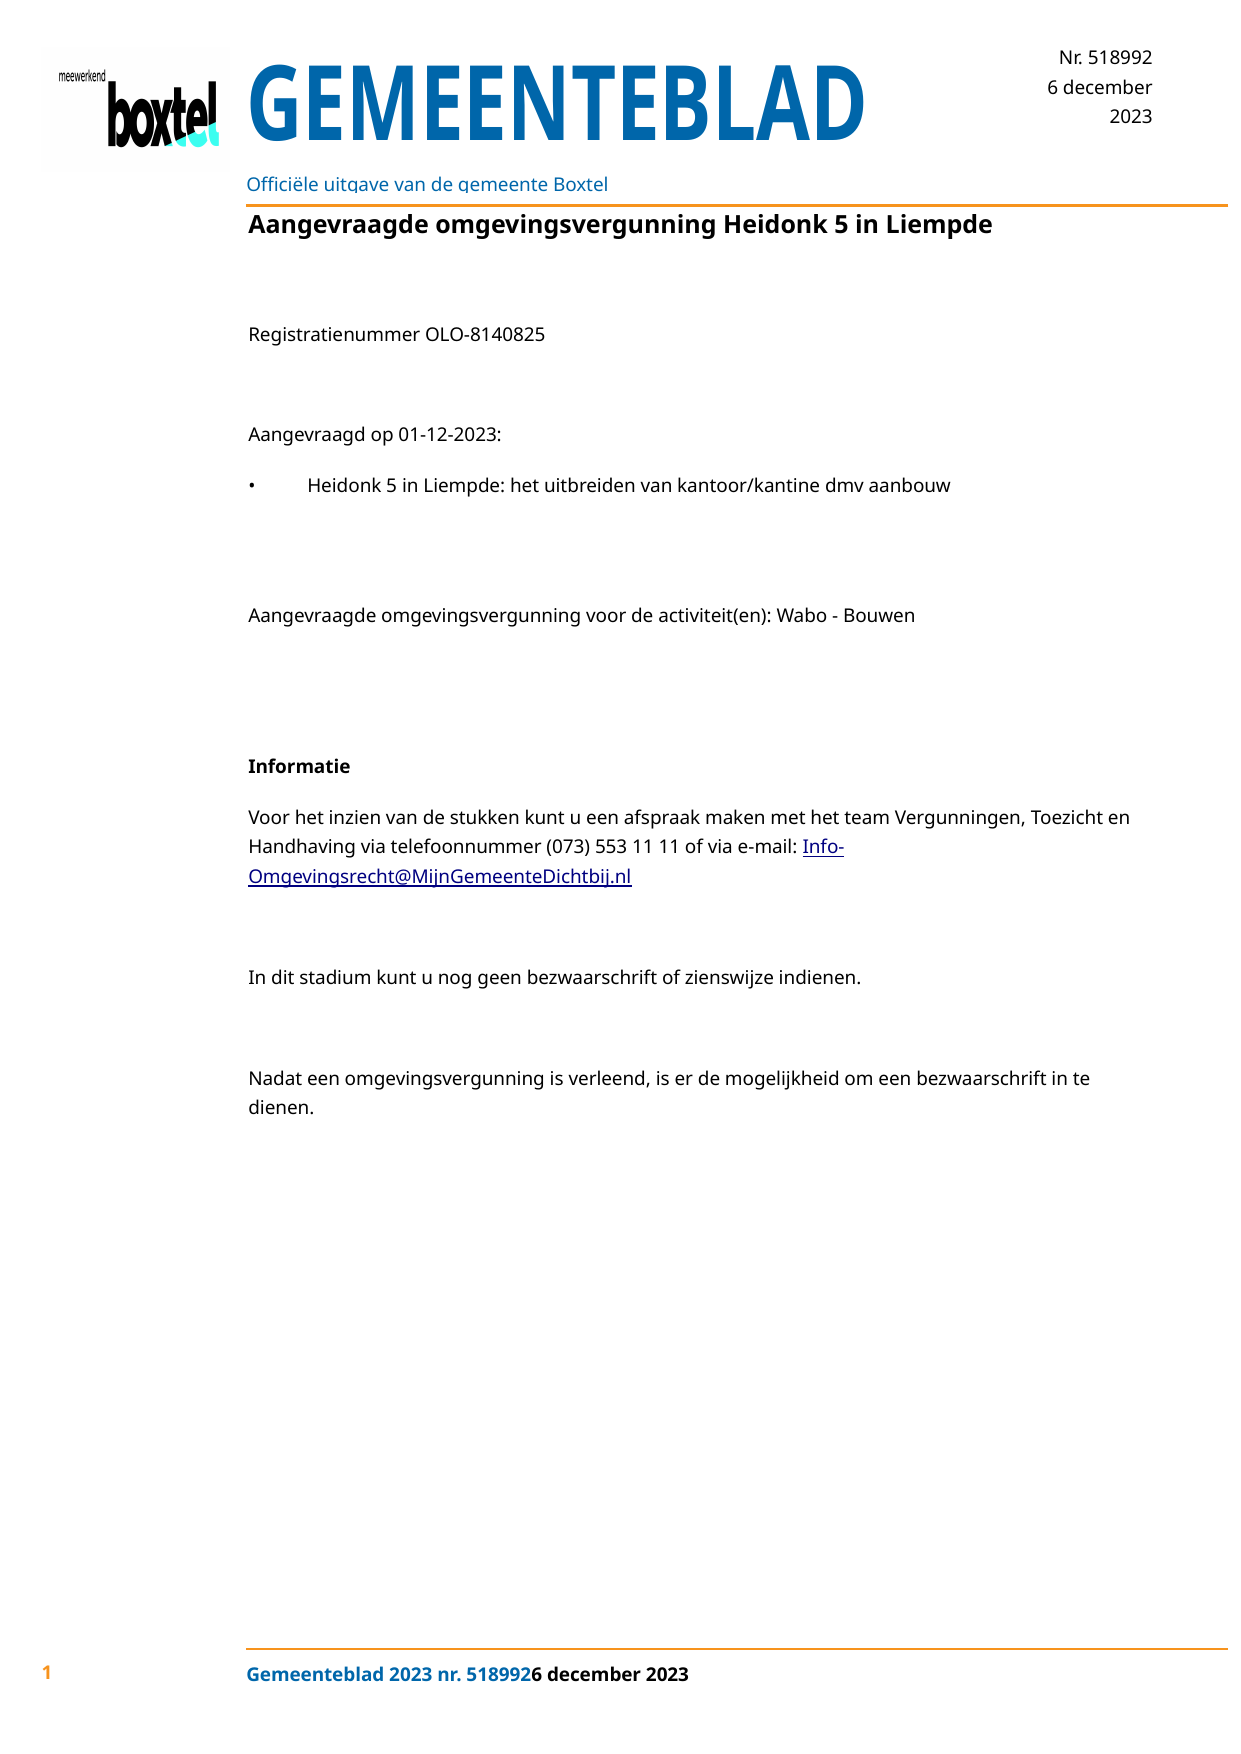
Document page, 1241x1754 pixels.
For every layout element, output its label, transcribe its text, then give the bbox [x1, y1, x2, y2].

text Registratienummer OLO-8140825 [248, 321, 1152, 346]
text Nadat een omgevingsvergunning is verleend, is er de mogelijkheid om een bezwaarschrift in te dienen. [248, 1065, 1152, 1120]
text In dit stadium kunt u nog geen bezwaarschrift of zienswijze indienen. [248, 964, 1152, 990]
text Aangevraagde omgevingsvergunning Heidonk 5 in Liempde [248, 207, 1152, 241]
text Aangevraagd op 01-12-2023: [248, 422, 1152, 447]
picture [41, 47, 231, 172]
list Heidonk 5 in Liempde: het uitbreiden van kantoor/kantine dmv aanbouw [248, 472, 1152, 498]
text Voor het inzien van de stukken kunt u een afspraak maken met het team Vergunningen, Toezicht en Handhaving via telefoonnummer (073) 553 11 11 of via e-mail: Info-Omgevingsrecht@MijnGemeenteDichtbij.nl [248, 804, 1152, 889]
text Aangevraagde omgevingsvergunning voor de activiteit(en): Wabo - Bouwen [248, 602, 1152, 628]
text Informatie [248, 754, 1152, 779]
